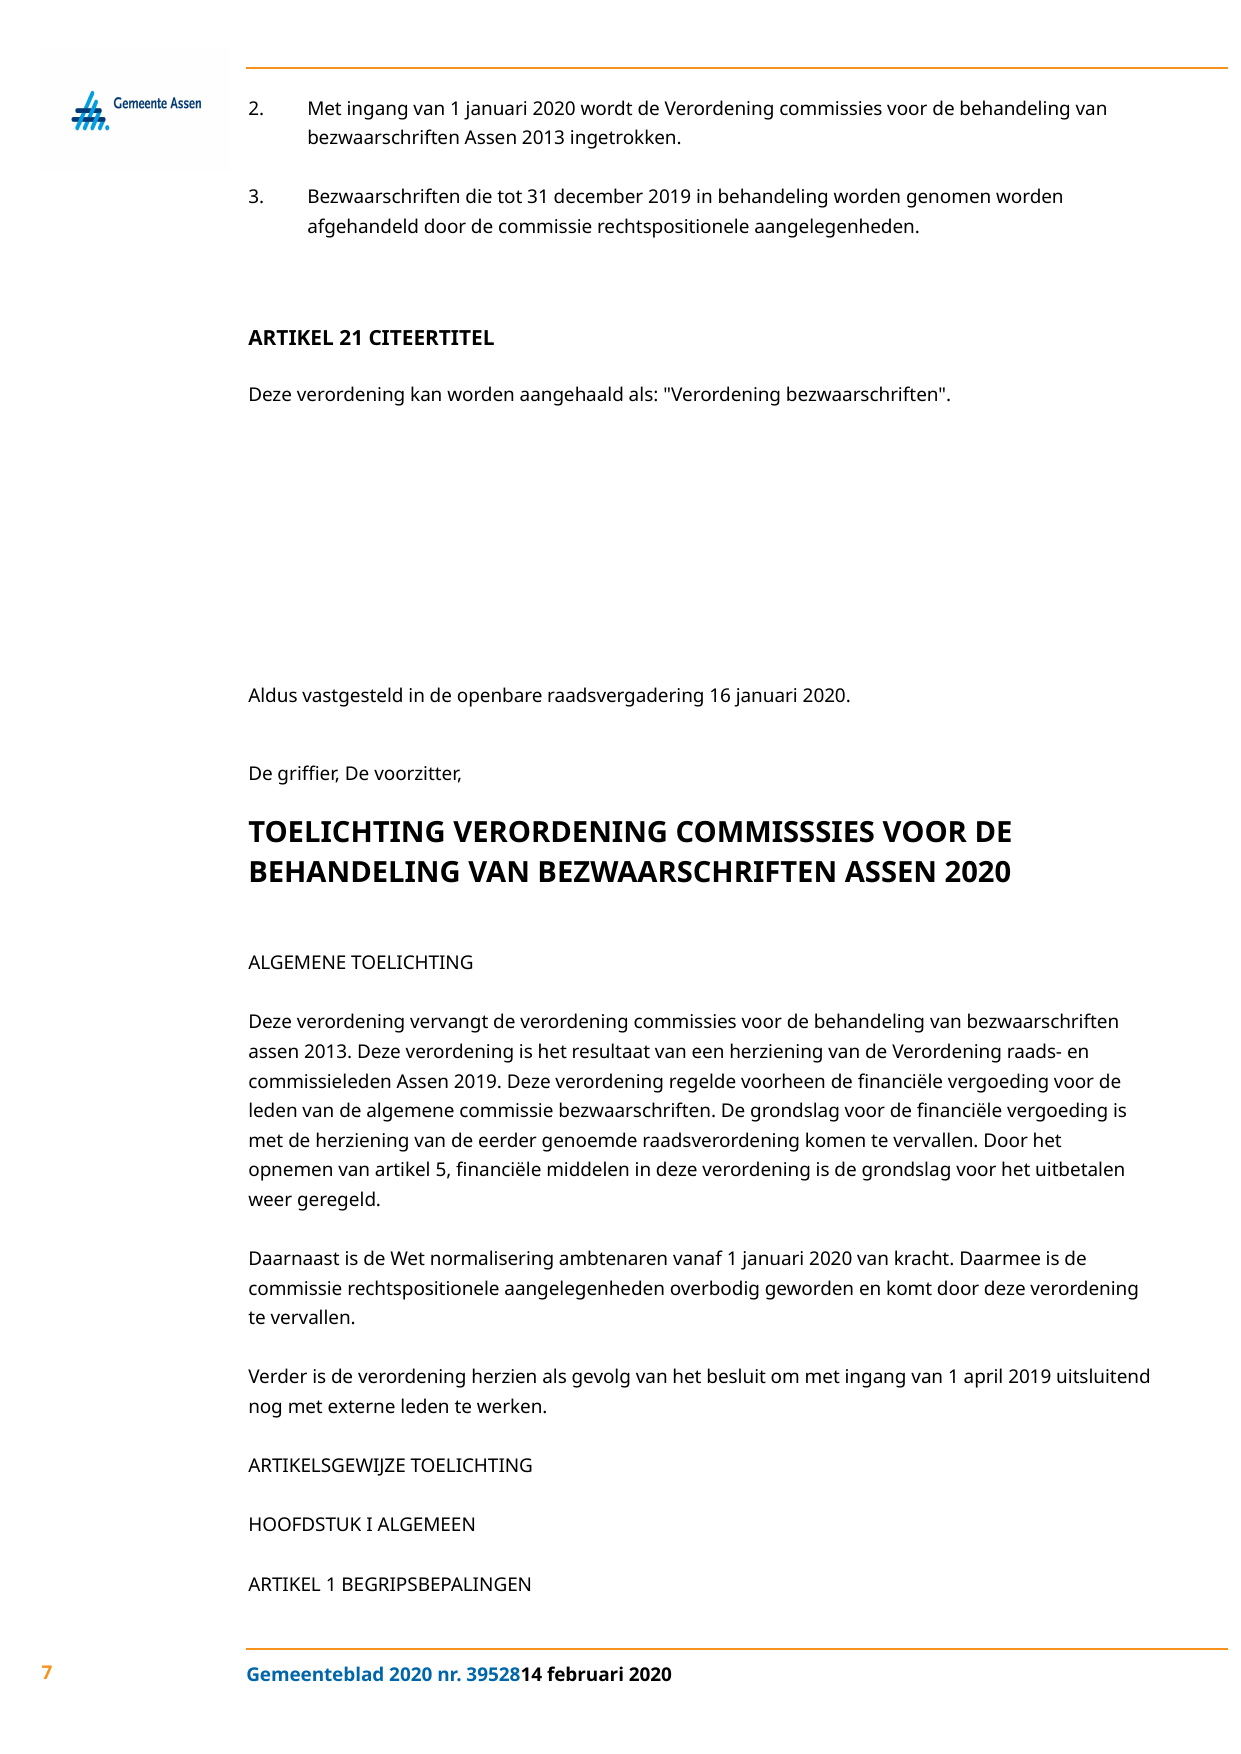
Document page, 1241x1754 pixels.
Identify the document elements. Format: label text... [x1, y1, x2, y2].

text Deze verordening vervangt de verordening commissies voor de behandeling van bezwaarschriften assen 2013. Deze verordening is het resultaat van een herziening van de Verordening raads- en commissieleden Assen 2019. Deze verordening regelde voorheen de financiële vergoeding voor de leden van de algemene commissie bezwaarschriften. De grondslag voor de financiële vergoeding is met de herziening van de eerder genoemde raadsverordening komen te vervallen. Door het opnemen van artikel 5, financiële middelen in deze verordening is de grondslag voor het uitbetalen weer geregeld. [248, 1009, 1152, 1212]
text Daarnaast is de Wet normalisering ambtenaren vanaf 1 januari 2020 van kracht. Daarmee is de commissie rechtspositionele aangelegenheden overbodig geworden en komt door deze verordening te vervallen. [248, 1245, 1152, 1330]
text ARTIKEL 21 CITEERTITEL [248, 323, 1152, 351]
text ARTIKELSGEWIJZE TOELICHTING [248, 1452, 1152, 1478]
text Deze verordening kan worden aangehaald als: "Verordening bezwaarschriften". [248, 381, 1152, 406]
text TOELICHTING VERORDENING COMMISSSIES VOOR DE BEHANDELING VAN BEZWAARSCHRIFTEN ASSEN 2020 [248, 811, 1152, 891]
list Bezwaarschriften die tot 31 december 2019 in behandeling worden genomen worden afgehandeld door de commissie rechtspositionele aangelegenheden. [248, 183, 1152, 239]
text HOOFDSTUK I ALGEMEEN [248, 1512, 1152, 1537]
text Verder is de verordening herzien als gevolg van het besluit om met ingang van 1 april 2019 uitsluitend nog met externe leden te werken. [248, 1364, 1152, 1419]
text ALGEMENE TOELICHTING [248, 949, 1152, 975]
text Aldus vastgesteld in de openbare raadsvergadering 16 januari 2020. [248, 683, 1152, 708]
text De griffier, De voorzitter, [248, 760, 1152, 786]
text ARTIKEL 1 BEGRIPSBEPALINGEN [248, 1571, 1152, 1596]
list Met ingang van 1 januari 2020 wordt de Verordening commissies voor de behandeling van bezwaarschriften Assen 2013 ingetrokken. [248, 95, 1152, 150]
picture [41, 47, 231, 172]
